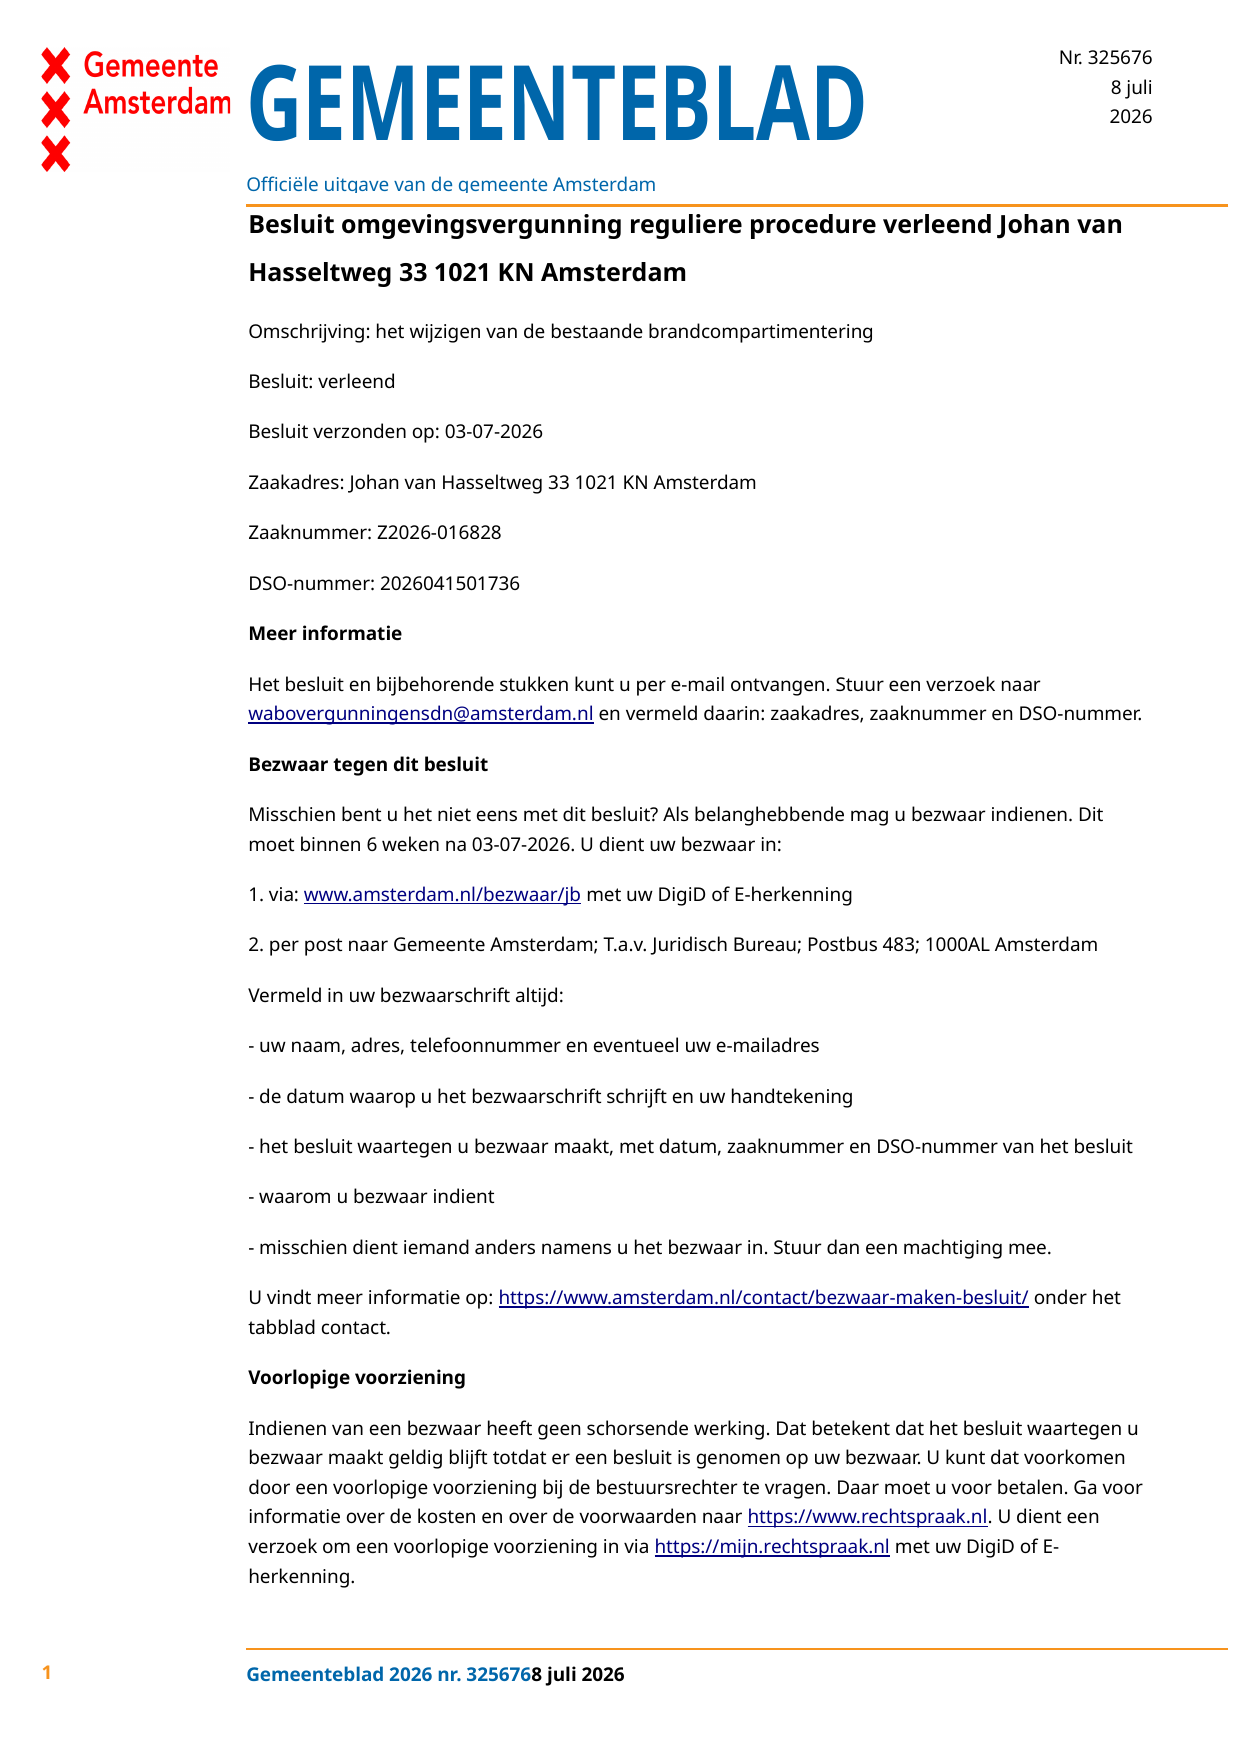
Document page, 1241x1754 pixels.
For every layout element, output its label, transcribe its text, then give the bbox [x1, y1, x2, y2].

text Meer informatie [248, 620, 1152, 646]
text DSO-nummer: 2026041501736 [248, 570, 1152, 596]
text Besluit omgevingsvergunning reguliere procedure verleend Johan van Hasseltweg 33 1021 KN Amsterdam [248, 207, 1152, 288]
text Vermeld in uw bezwaarschrift altijd: [248, 982, 1152, 1008]
picture [41, 47, 231, 172]
text Indienen van een bezwaar heeft geen schorsende werking. Dat betekent dat het besluit waartegen u bezwaar maakt geldig blijft totdat er een besluit is genomen op uw bezwaar. U kunt dat voorkomen door een voorlopige voorziening bij de bestuursrechter te vragen. Daar moet u voor betalen. Ga voor informatie over de kosten en over de voorwaarden naar https://www.rechtspraak.nl. U dient een verzoek om een voorlopige voorziening in via https://mijn.rechtspraak.nl met uw DigiD of E-herkenning. [248, 1415, 1152, 1589]
text - het besluit waartegen u bezwaar maakt, met datum, zaaknummer en DSO-nummer van het besluit [248, 1133, 1152, 1159]
text 2. per post naar Gemeente Amsterdam; T.a.v. Juridisch Bureau; Postbus 483; 1000AL Amsterdam [248, 932, 1152, 957]
text Zaakadres: Johan van Hasseltweg 33 1021 KN Amsterdam [248, 469, 1152, 495]
text Besluit: verleend [248, 368, 1152, 394]
text Omschrijving: het wijzigen van de bestaande brandcompartimentering [248, 318, 1152, 344]
text Het besluit en bijbehorende stukken kunt u per e-mail ontvangen. Stuur een verzoek naar wabovergunningensdn@amsterdam.nl en vermeld daarin: zaakadres, zaaknummer en DSO-nummer. [248, 671, 1152, 726]
text U vindt meer informatie op: https://www.amsterdam.nl/contact/bezwaar-maken-besluit/ onder het tabblad contact. [248, 1284, 1152, 1340]
text - de datum waarop u het bezwaarschrift schrijft en uw handtekening [248, 1083, 1152, 1109]
text Besluit verzonden op: 03-07-2026 [248, 419, 1152, 444]
text Zaaknummer: Z2026-016828 [248, 519, 1152, 545]
text Voorlopige voorziening [248, 1364, 1152, 1390]
text - uw naam, adres, telefoonnummer en eventueel uw e-mailadres [248, 1032, 1152, 1058]
text Misschien bent u het niet eens met dit besluit? Als belanghebbende mag u bezwaar indienen. Dit moet binnen 6 weken na 03-07-2026. U dient uw bezwaar in: [248, 801, 1152, 857]
text - misschien dient iemand anders namens u het bezwaar in. Stuur dan een machtiging mee. [248, 1234, 1152, 1260]
text - waarom u bezwaar indient [248, 1184, 1152, 1209]
text 1. via: www.amsterdam.nl/bezwaar/jb met uw DigiD of E-herkenning [248, 881, 1152, 907]
text Bezwaar tegen dit besluit [248, 751, 1152, 777]
